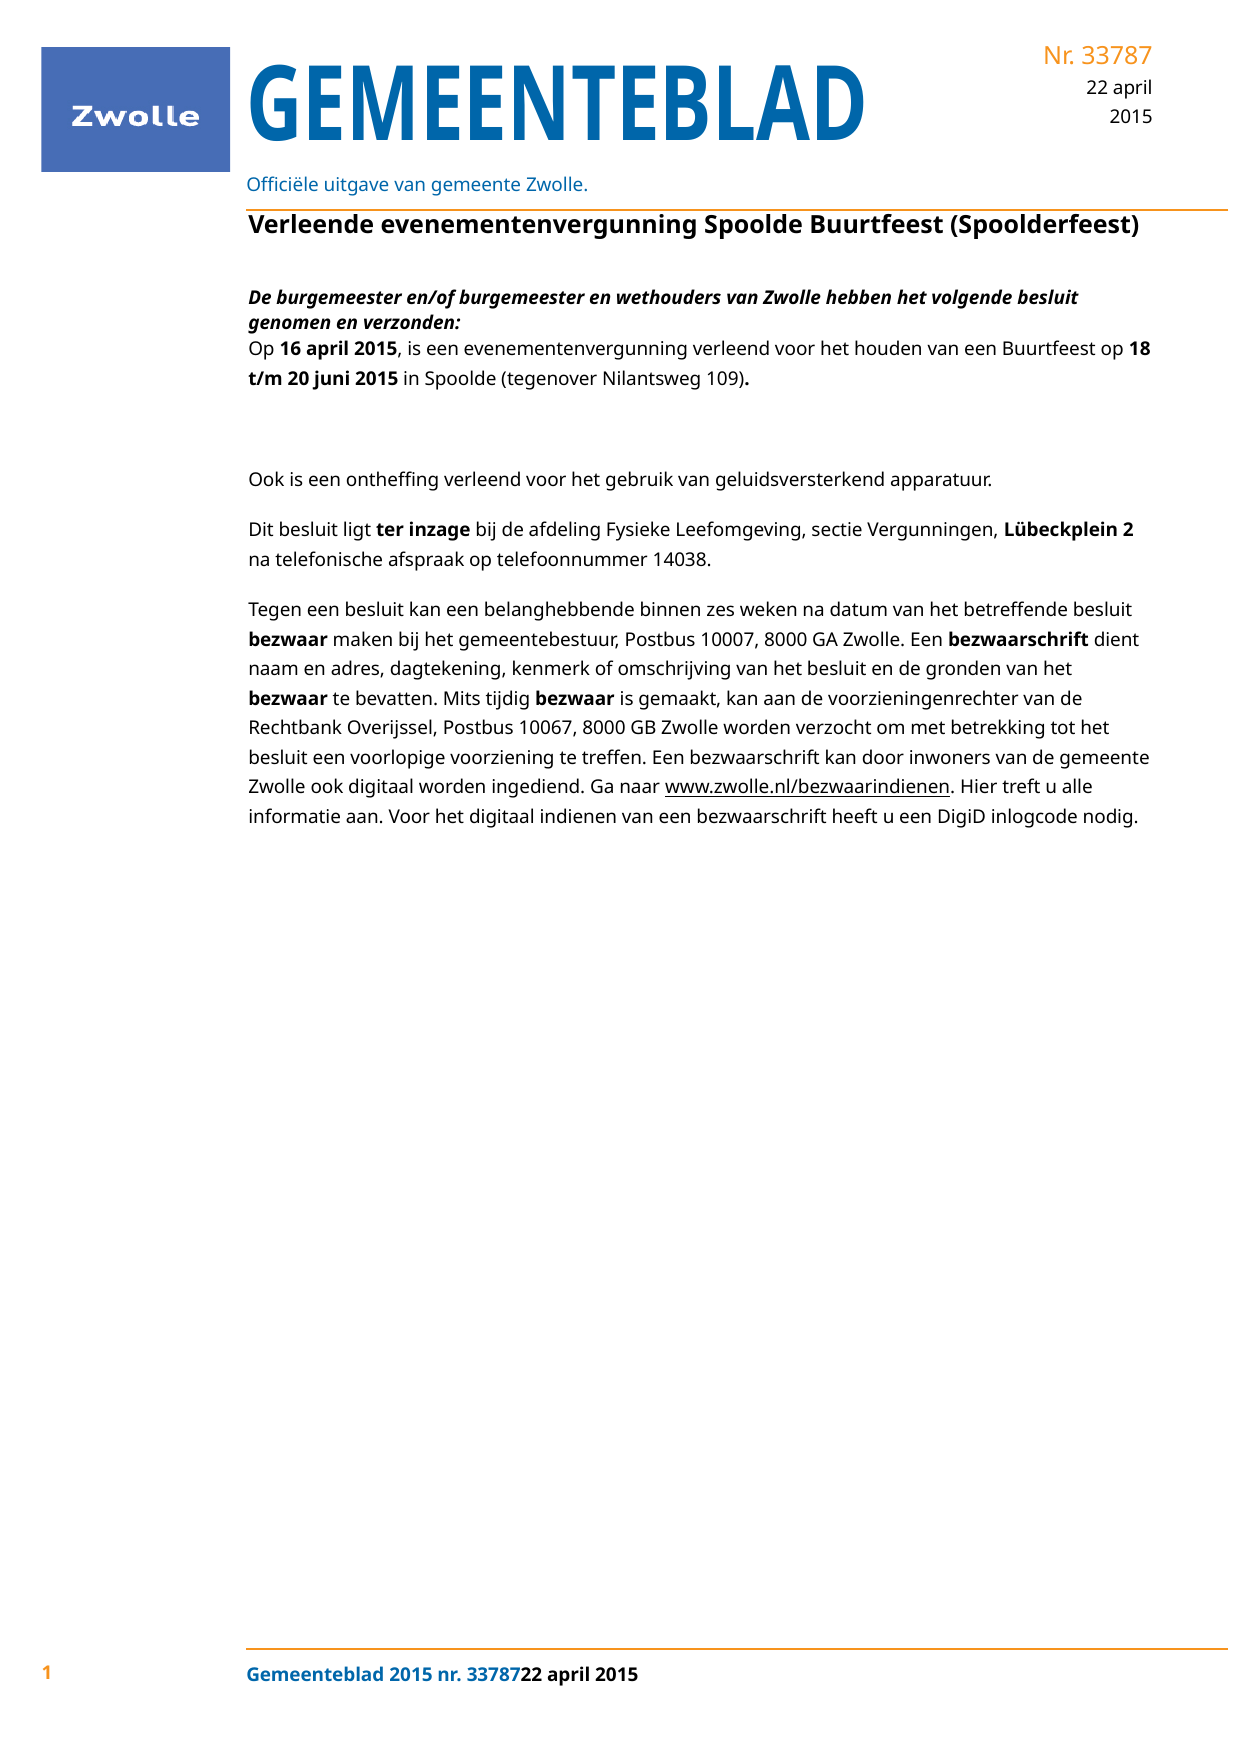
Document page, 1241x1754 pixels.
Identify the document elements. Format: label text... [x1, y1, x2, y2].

text Tegen een besluit kan een belanghebbende binnen zes weken na datum van het betreffende besluit bezwaar maken bij het gemeentebestuur, Postbus 10007, 8000 GA Zwolle. Een bezwaarschrift dient naam en adres, dagtekening, kenmerk of omschrijving van het besluit en de gronden van het bezwaar te bevatten. Mits tijdig bezwaar is gemaakt, kan aan de voorzieningenrechter van de Rechtbank Overijssel, Postbus 10067, 8000 GB Zwolle worden verzocht om met betrekking tot het besluit een voorlopige voorziening te treffen. Een bezwaarschrift kan door inwoners van de gemeente Zwolle ook digitaal worden ingediend. Ga naar www.zwolle.nl/bezwaarindienen. Hier treft u alle informatie aan. Voor het digitaal indienen van een bezwaarschrift heeft u een DigiD inlogcode nodig. [248, 596, 1152, 829]
picture [41, 47, 231, 172]
text Ook is een ontheffing verleend voor het gebruik van geluidsversterkend apparatuur. [248, 466, 1152, 491]
text Verleende evenementenvergunning Spoolde Buurtfeest (Spoolderfeest) [248, 211, 1152, 241]
text De burgemeester en/of burgemeester en wethouders van Zwolle hebben het volgende besluit genomen en verzonden: [248, 284, 1152, 335]
text Op 16 april 2015, is een evenementenvergunning verleend voor het houden van een Buurtfeest op 18 t/m 20 juni 2015 in Spoolde (tegenover Nilantsweg 109). [248, 335, 1152, 391]
text Dit besluit ligt ter inzage bij de afdeling Fysieke Leefomgeving, sectie Vergunningen, Lübeckplein 2 na telefonische afspraak op telefoonnummer 14038. [248, 516, 1152, 571]
